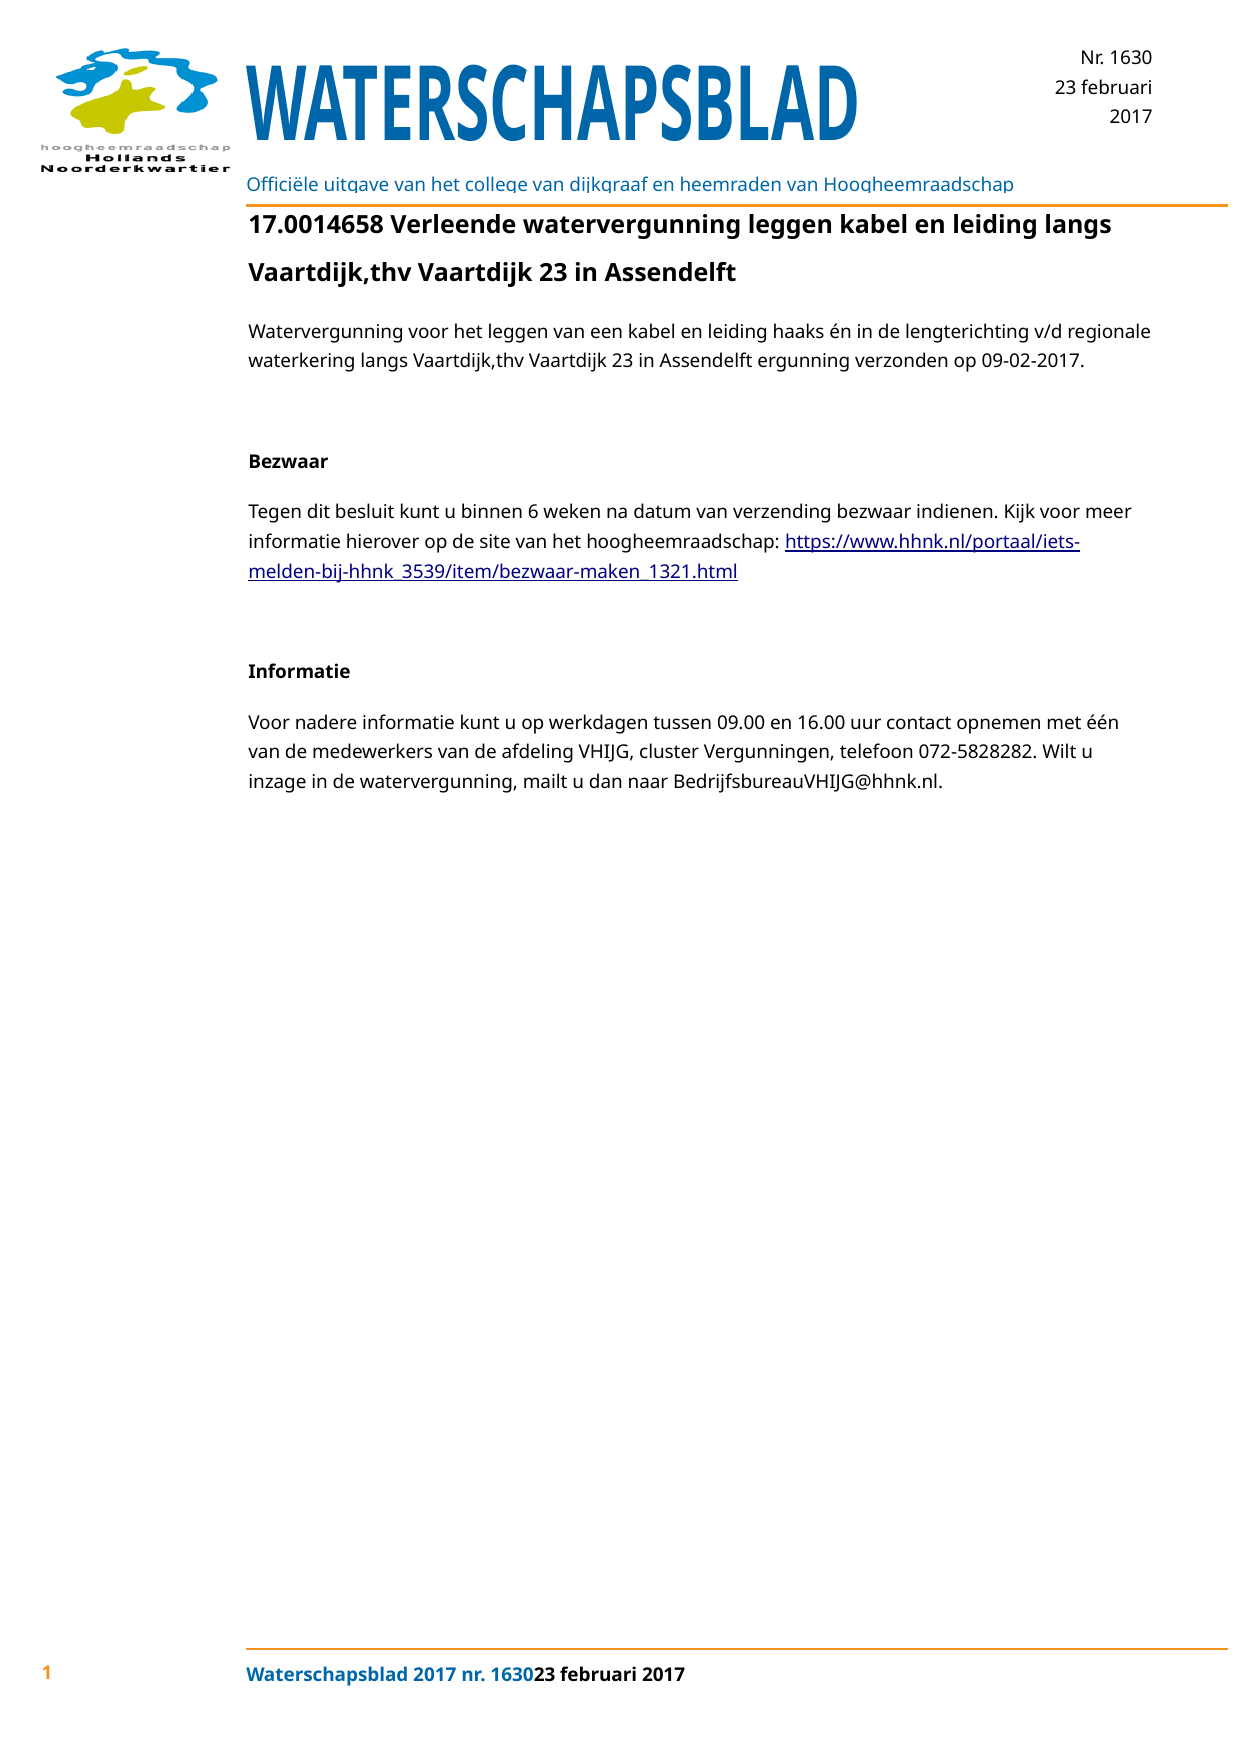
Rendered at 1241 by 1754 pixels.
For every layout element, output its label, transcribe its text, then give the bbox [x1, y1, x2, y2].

text Watervergunning voor het leggen van een kabel en leiding haaks én in de lengterichting v/d regionale waterkering langs Vaartdijk,thv Vaartdijk 23 in Assendelft ergunning verzonden op 09-02-2017. [248, 318, 1152, 373]
text Voor nadere informatie kunt u op werkdagen tussen 09.00 en 16.00 uur contact opnemen met één van de medewerkers van de afdeling VHIJG, cluster Vergunningen, telefoon 072-5828282. Wilt u inzage in de watervergunning, mailt u dan naar BedrijfsbureauVHIJG@hhnk.nl. [248, 709, 1152, 794]
picture [41, 47, 231, 172]
text 17.0014658 Verleende watervergunning leggen kabel en leiding langs Vaartdijk,thv Vaartdijk 23 in Assendelft [248, 207, 1152, 288]
text Tegen dit besluit kunt u binnen 6 weken na datum van verzending bezwaar indienen. Kijk voor meer informatie hierover op de site van het hoogheemraadschap: https://www.hhnk.nl/portaal/iets-melden-bij-hhnk_3539/item/bezwaar-maken_1321.html [248, 499, 1152, 584]
text Bezwaar [248, 448, 1152, 474]
text Informatie [248, 659, 1152, 684]
